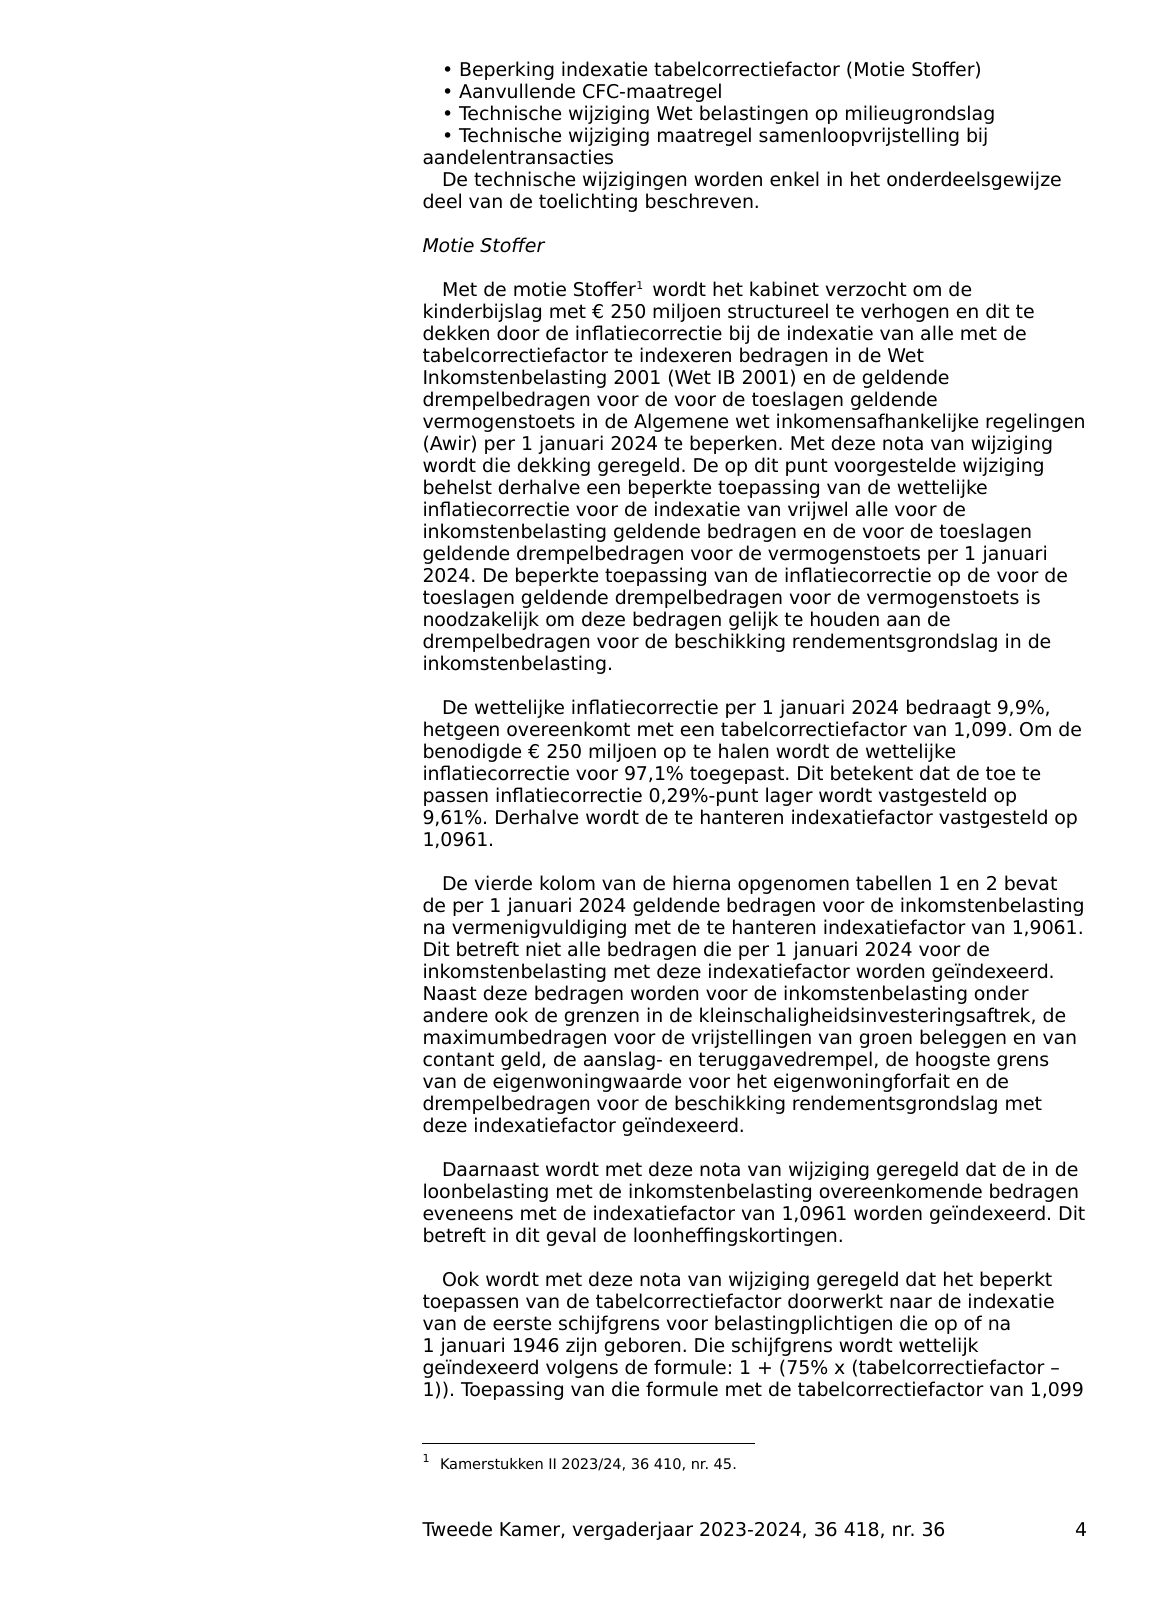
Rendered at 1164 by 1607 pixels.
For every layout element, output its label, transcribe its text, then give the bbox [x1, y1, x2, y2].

text De wettelijke inflatiecorrectie per 1 januari 2024 bedraagt 9,9%, hetgeen overeenkomt met een tabelcorrectiefactor van 1,099. Om de benodigde € 250 miljoen op te halen wordt de wettelijke inflatiecorrectie voor 97,1% toegepast. Dit betekent dat de toe te passen inflatiecorrectie 0,29%-punt lager wordt vastgesteld op 9,61%. Derhalve wordt de te hanteren indexatiefactor vastgesteld op 1,0961. [422, 697, 1087, 851]
text • Aanvullende CFC-maatregel [422, 81, 1087, 103]
text Daarnaast wordt met deze nota van wijziging geregeld dat de in de loonbelasting met de inkomstenbelasting overeenkomende bedragen eveneens met de indexatiefactor van 1,0961 worden geïndexeerd. Dit betreft in dit geval de loonheffingskortingen. [422, 1159, 1087, 1247]
text • Technische wijziging maatregel samenloopvrijstelling bij aandelentransacties [422, 125, 1087, 169]
text Ook wordt met deze nota van wijziging geregeld dat het beperkt toepassen van de tabelcorrectiefactor doorwerkt naar de indexatie van de eerste schijfgrens voor belastingplichtigen die op of na 1 januari 1946 zijn geboren. Die schijfgrens wordt wettelijk geïndexeerd volgens de formule: 1 + (75% x (tabelcorrectiefactor – 1)). Toepassing van die formule met de tabelcorrectiefactor van 1,099 [422, 1269, 1087, 1401]
text Met de motie Stoffer wordt het kabinet verzocht om de kinderbijslag met € 250 miljoen structureel te verhogen en dit te dekken door de inflatiecorrectie bij de indexatie van alle met de tabelcorrectiefactor te indexeren bedragen in de Wet Inkomstenbelasting 2001 (Wet IB 2001) en de geldende drempelbedragen voor de voor de toeslagen geldende vermogenstoets in de Algemene wet inkomensafhankelijke regelingen (Awir) per 1 januari 2024 te beperken. Met deze nota van wijziging wordt die dekking geregeld. De op dit punt voorgestelde wijziging behelst derhalve een beperkte toepassing van de wettelijke inflatiecorrectie voor de indexatie van vrijwel alle voor de inkomstenbelasting geldende bedragen en de voor de toeslagen geldende drempelbedragen voor de vermogenstoets per 1 januari 2024. De beperkte toepassing van de inflatiecorrectie op de voor de toeslagen geldende drempelbedragen voor de vermogenstoets is noodzakelijk om deze bedragen gelijk te houden aan de drempelbedragen voor de beschikking rendementsgrondslag in de inkomstenbelasting. [422, 279, 1087, 675]
text De vierde kolom van de hierna opgenomen tabellen 1 en 2 bevat de per 1 januari 2024 geldende bedragen voor de inkomstenbelasting na vermenigvuldiging met de te hanteren indexatiefactor van 1,9061. Dit betreft niet alle bedragen die per 1 januari 2024 voor de inkomstenbelasting met deze indexatiefactor worden geïndexeerd. Naast deze bedragen worden voor de inkomstenbelasting onder andere ook de grenzen in de kleinschaligheidsinvesteringsaftrek, de maximumbedragen voor de vrijstellingen van groen beleggen en van contant geld, de aanslag- en teruggavedrempel, de hoogste grens van de eigenwoningwaarde voor het eigenwoningforfait en de drempelbedragen voor de beschikking rendementsgrondslag met deze indexatiefactor geïndexeerd. [422, 873, 1087, 1137]
subtitle Motie Stoffer [422, 235, 1087, 257]
text • Beperking indexatie tabelcorrectiefactor (Motie Stoffer) [422, 59, 1087, 81]
text • Technische wijziging Wet belastingen op milieugrondslag [422, 103, 1087, 125]
text De technische wijzigingen worden enkel in het onderdeelsgewijze deel van de toelichting beschreven. [422, 169, 1087, 213]
text Kamerstukken II 2023/24, 36 410, nr. 45. [422, 1452, 1087, 1474]
